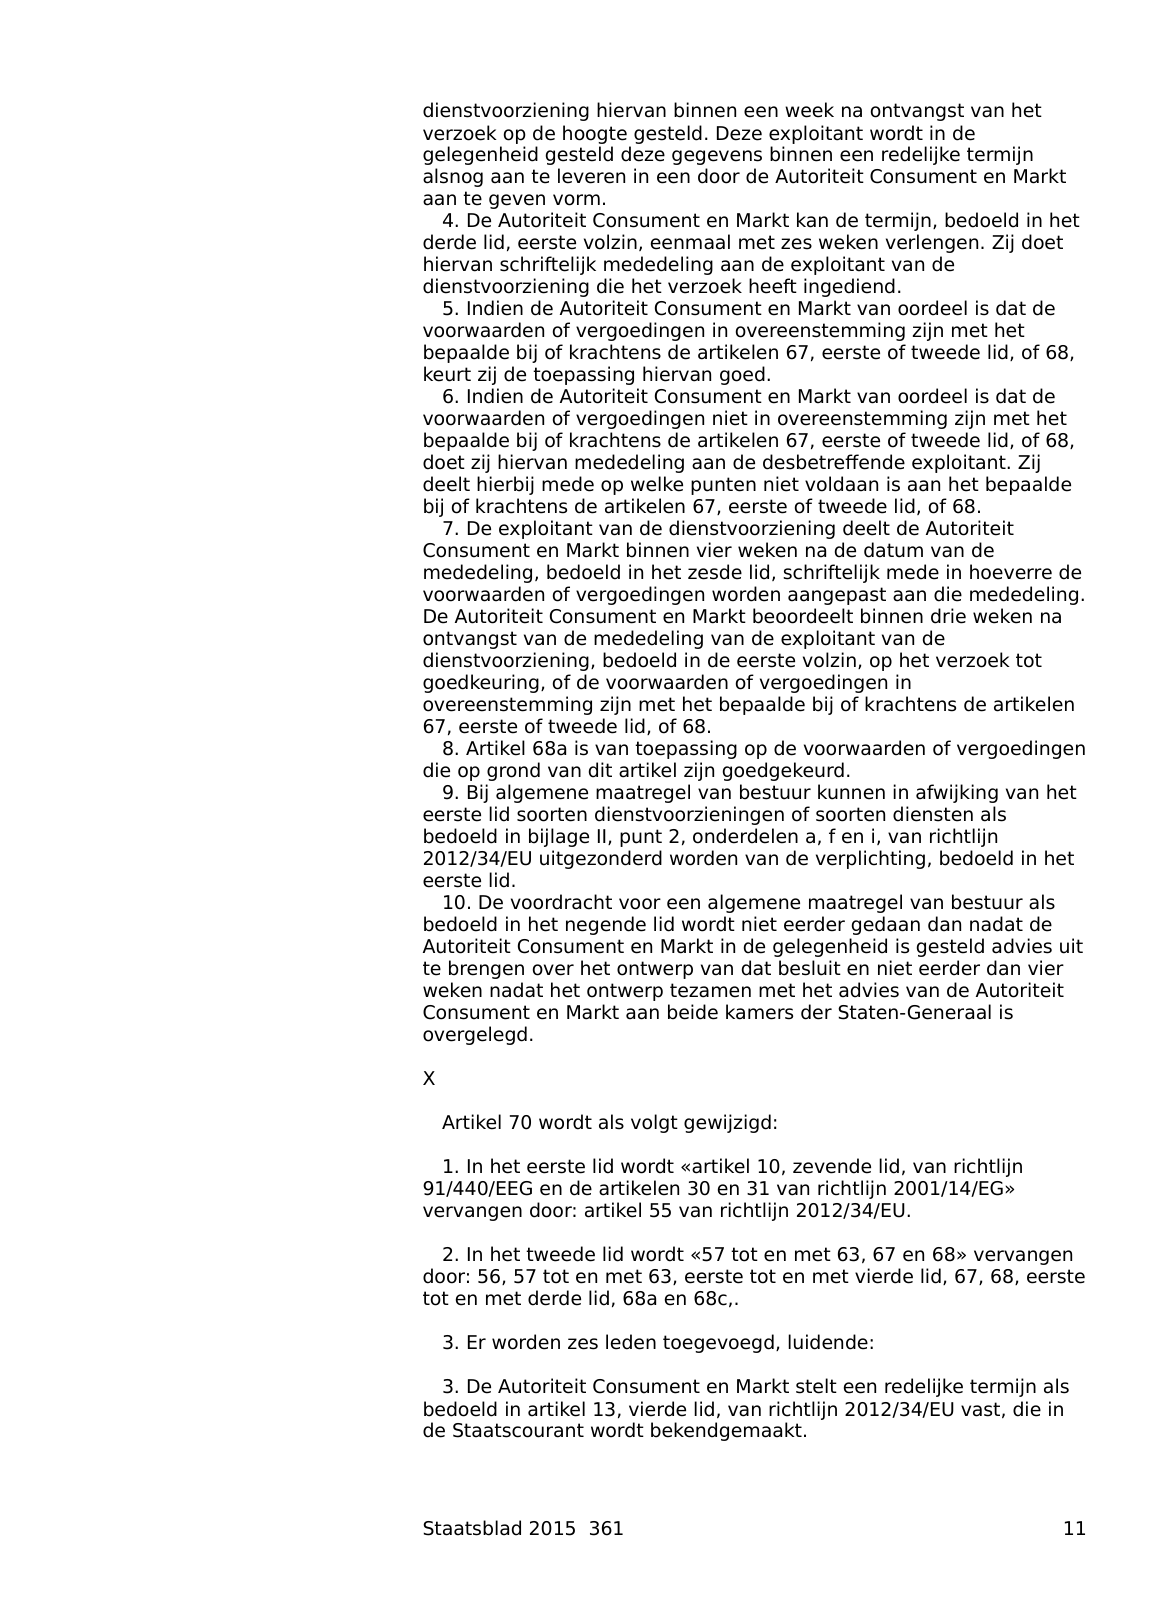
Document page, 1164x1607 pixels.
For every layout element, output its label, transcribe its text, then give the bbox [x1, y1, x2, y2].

text 3. De Autoriteit Consument en Markt stelt een redelijke termijn als bedoeld in artikel 13, vierde lid, van richtlijn 2012/34/EU vast, die in de Staatscourant wordt bekendgemaakt. [422, 1376, 1087, 1442]
text dienstvoorziening hiervan binnen een week na ontvangst van het verzoek op de hoogte gesteld. Deze exploitant wordt in de gelegenheid gesteld deze gegevens binnen een redelijke termijn alsnog aan te leveren in een door de Autoriteit Consument en Markt aan te geven vorm. [422, 100, 1087, 210]
text 10. De voordracht voor een algemene maatregel van bestuur als bedoeld in het negende lid wordt niet eerder gedaan dan nadat de Autoriteit Consument en Markt in de gelegenheid is gesteld advies uit te brengen over het ontwerp van dat besluit en niet eerder dan vier weken nadat het ontwerp tezamen met het advies van de Autoriteit Consument en Markt aan beide kamers der Staten-Generaal is overgelegd. [422, 892, 1087, 1046]
text X [422, 1068, 1087, 1090]
text 9. Bij algemene maatregel van bestuur kunnen in afwijking van het eerste lid soorten dienstvoorzieningen of soorten diensten als bedoeld in bijlage II, punt 2, onderdelen a, f en i, van richtlijn 2012/34/EU uitgezonderd worden van de verplichting, bedoeld in het eerste lid. [422, 782, 1087, 892]
text 2. In het tweede lid wordt «57 tot en met 63, 67 en 68» vervangen door: 56, 57 tot en met 63, eerste tot en met vierde lid, 67, 68, eerste tot en met derde lid, 68a en 68c,. [422, 1244, 1087, 1310]
text 1. In het eerste lid wordt «artikel 10, zevende lid, van richtlijn 91/440/EEG en de artikelen 30 en 31 van richtlijn 2001/14/EG» vervangen door: artikel 55 van richtlijn 2012/34/EU. [422, 1156, 1087, 1222]
text 6. Indien de Autoriteit Consument en Markt van oordeel is dat de voorwaarden of vergoedingen niet in overeenstemming zijn met het bepaalde bij of krachtens de artikelen 67, eerste of tweede lid, of 68, doet zij hiervan mededeling aan de desbetreffende exploitant. Zij deelt hierbij mede op welke punten niet voldaan is aan het bepaalde bij of krachtens de artikelen 67, eerste of tweede lid, of 68. [422, 386, 1087, 518]
text 3. Er worden zes leden toegevoegd, luidende: [422, 1332, 1087, 1354]
text 4. De Autoriteit Consument en Markt kan de termijn, bedoeld in het derde lid, eerste volzin, eenmaal met zes weken verlengen. Zij doet hiervan schriftelijk mededeling aan de exploitant van de dienstvoorziening die het verzoek heeft ingediend. [422, 210, 1087, 298]
text 8. Artikel 68a is van toepassing op de voorwaarden of vergoedingen die op grond van dit artikel zijn goedgekeurd. [422, 738, 1087, 782]
text 7. De exploitant van de dienstvoorziening deelt de Autoriteit Consument en Markt binnen vier weken na de datum van de mededeling, bedoeld in het zesde lid, schriftelijk mede in hoeverre de voorwaarden of vergoedingen worden aangepast aan die mededeling. De Autoriteit Consument en Markt beoordeelt binnen drie weken na ontvangst van de mededeling van de exploitant van de dienstvoorziening, bedoeld in de eerste volzin, op het verzoek tot goedkeuring, of de voorwaarden of vergoedingen in overeenstemming zijn met het bepaalde bij of krachtens de artikelen 67, eerste of tweede lid, of 68. [422, 518, 1087, 738]
text 5. Indien de Autoriteit Consument en Markt van oordeel is dat de voorwaarden of vergoedingen in overeenstemming zijn met het bepaalde bij of krachtens de artikelen 67, eerste of tweede lid, of 68, keurt zij de toepassing hiervan goed. [422, 298, 1087, 386]
text Artikel 70 wordt als volgt gewijzigd: [422, 1112, 1087, 1134]
